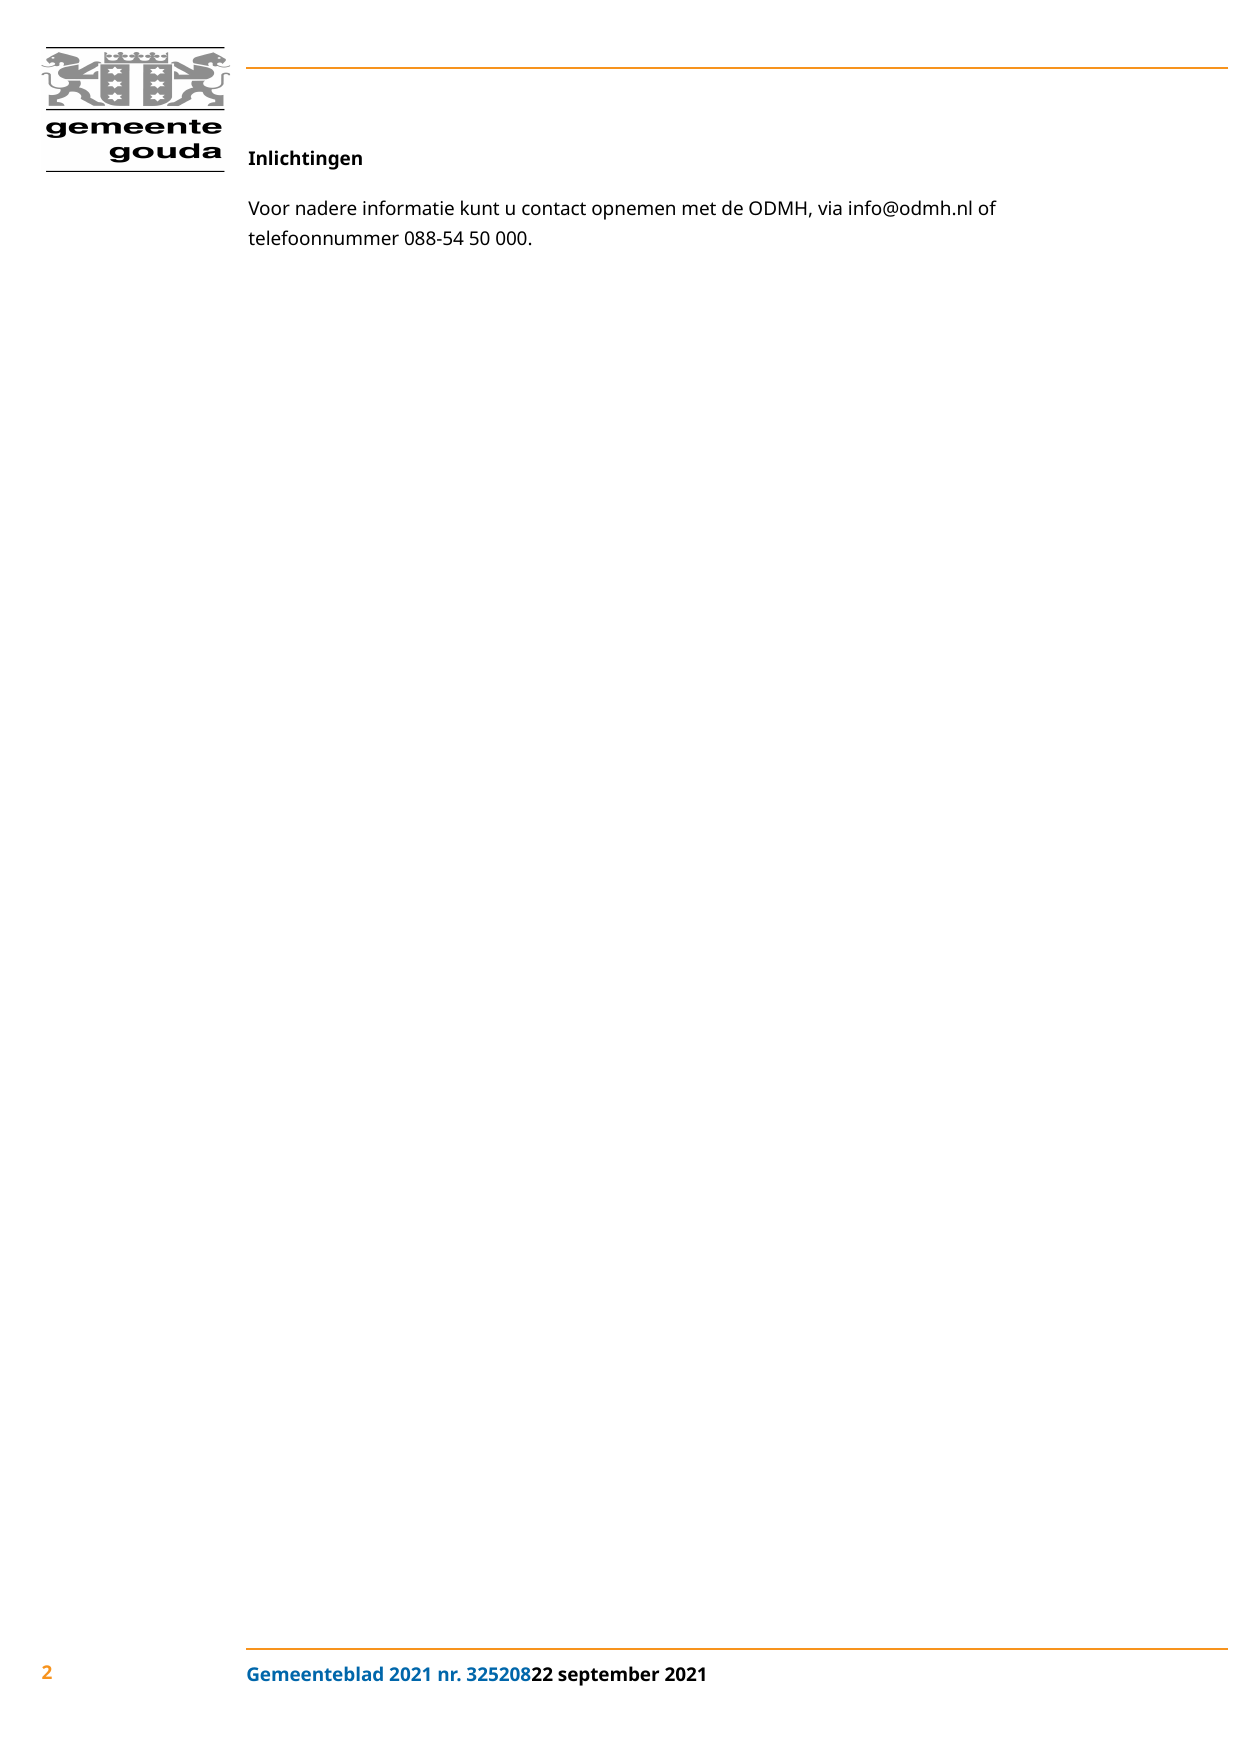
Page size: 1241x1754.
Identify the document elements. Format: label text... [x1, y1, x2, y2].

picture [41, 47, 231, 172]
text Voor nadere informatie kunt u contact opnemen met de ODMH, via info@odmh.nl of telefoonnummer 088-54 50 000. [248, 196, 1152, 251]
text Inlichtingen [248, 145, 1152, 171]
